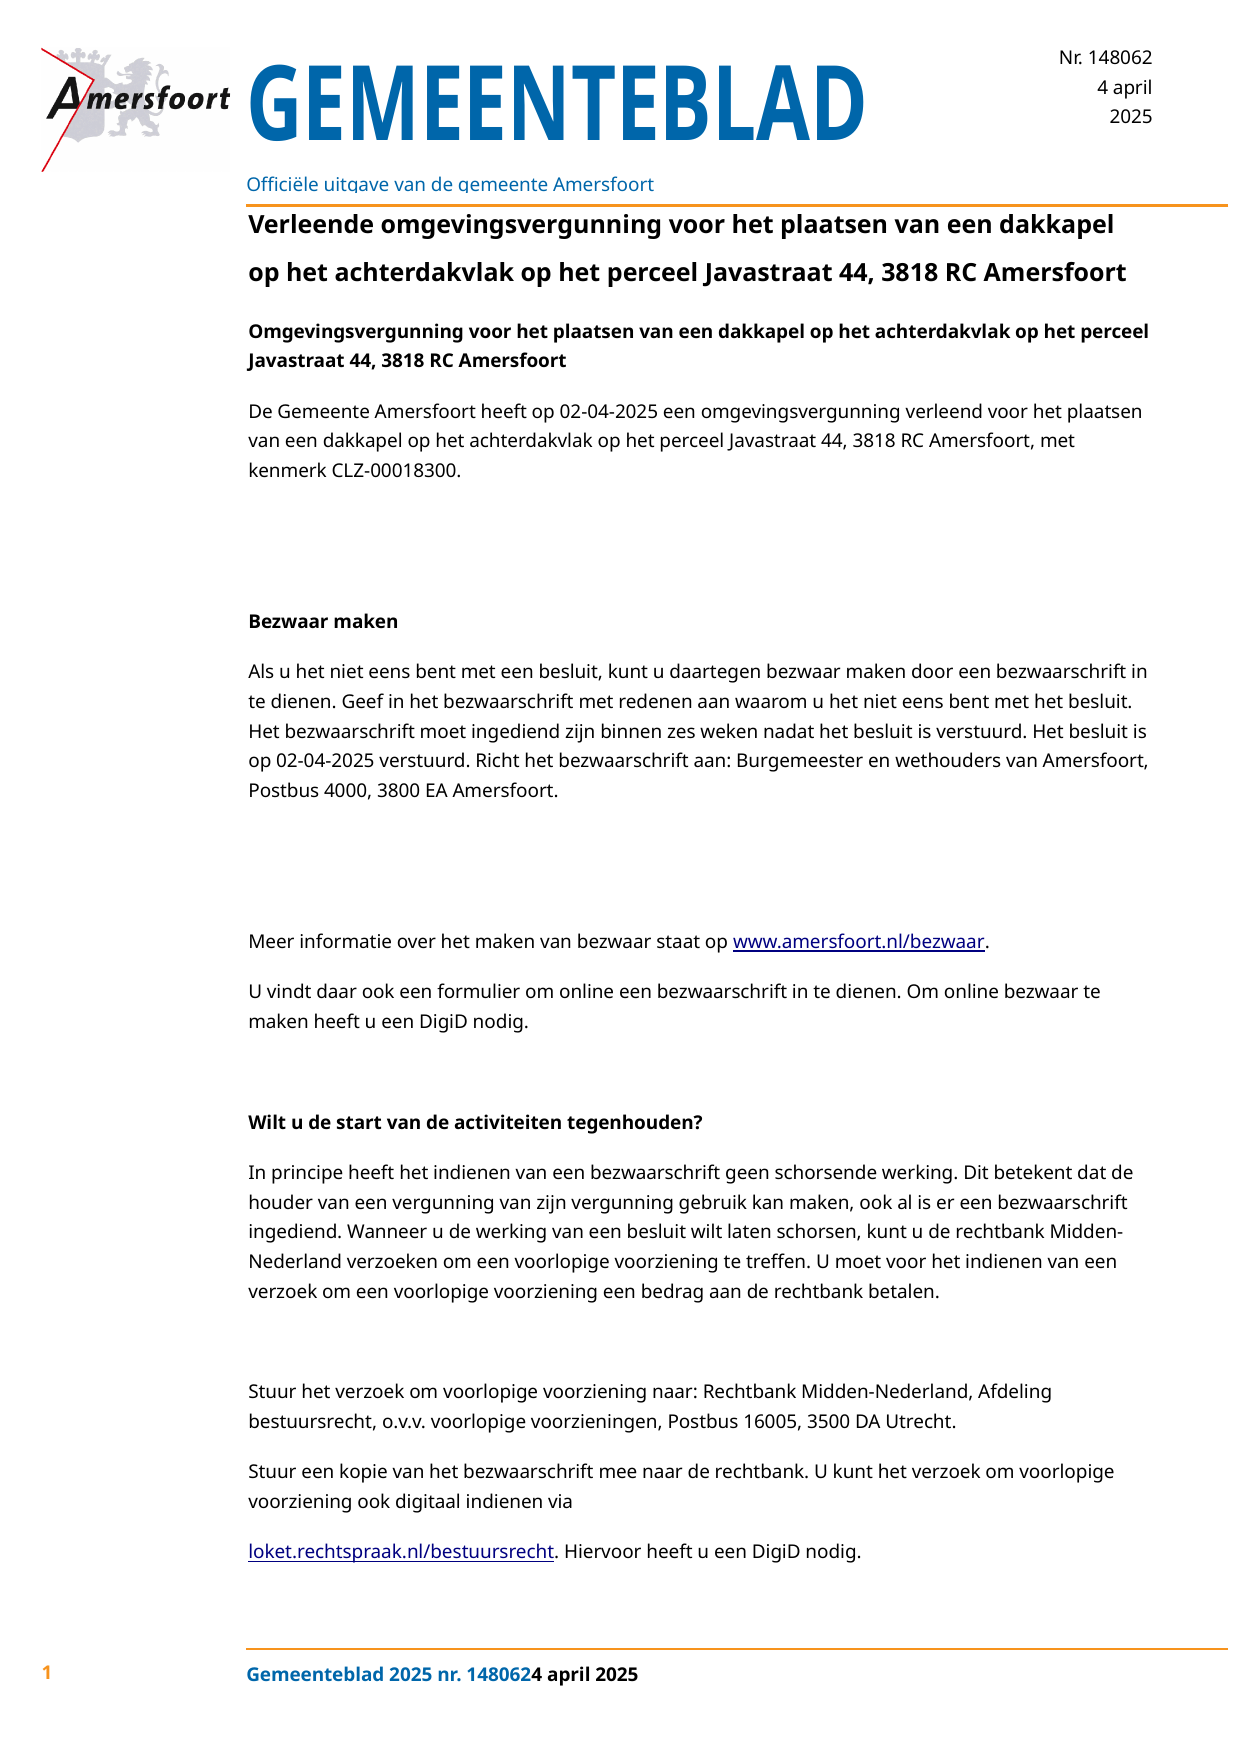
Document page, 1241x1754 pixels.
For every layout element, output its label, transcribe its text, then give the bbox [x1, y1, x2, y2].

text Stuur het verzoek om voorlopige voorziening naar: Rechtbank Midden-Nederland, Afdeling bestuursrecht, o.v.v. voorlopige voorzieningen, Postbus 16005, 3500 DA Utrecht. [248, 1379, 1152, 1434]
text Als u het niet eens bent met een besluit, kunt u daartegen bezwaar maken door een bezwaarschrift in te dienen. Geef in het bezwaarschrift met redenen aan waarom u het niet eens bent met het besluit. Het bezwaarschrift moet ingediend zijn binnen zes weken nadat het besluit is verstuurd. Het besluit is op 02-04-2025 verstuurd. Richt het bezwaarschrift aan: Burgemeester en wethouders van Amersfoort, Postbus 4000, 3800 EA Amersfoort. [248, 659, 1152, 803]
text Bezwaar maken [248, 608, 1152, 634]
text In principe heeft het indienen van een bezwaarschrift geen schorsende werking. Dit betekent dat de houder van een vergunning van zijn vergunning gebruik kan maken, ook al is er een bezwaarschrift ingediend. Wanneer u de werking van een besluit wilt laten schorsen, kunt u de rechtbank Midden-Nederland verzoeken om een voorlopige voorziening te treffen. U moet voor het indienen van een verzoek om een voorlopige voorziening een bedrag aan de rechtbank betalen. [248, 1159, 1152, 1304]
text De Gemeente Amersfoort heeft op 02-04-2025 een omgevingsvergunning verleend voor het plaatsen van een dakkapel op het achterdakvlak op het perceel Javastraat 44, 3818 RC Amersfoort, met kenmerk CLZ-00018300. [248, 398, 1152, 483]
text Meer informatie over het maken van bezwaar staat op www.amersfoort.nl/bezwaar. [248, 928, 1152, 954]
text Wilt u de start van de activiteiten tegenhouden? [248, 1109, 1152, 1135]
text Stuur een kopie van het bezwaarschrift mee naar de rechtbank. U kunt het verzoek om voorlopige voorziening ook digitaal indienen via [248, 1459, 1152, 1514]
text loket.rechtspraak.nl/bestuursrecht. Hiervoor heeft u een DigiD nodig. [248, 1539, 1152, 1564]
picture [41, 47, 231, 172]
text U vindt daar ook een formulier om online een bezwaarschrift in te dienen. Om online bezwaar te maken heeft u een DigiD nodig. [248, 979, 1152, 1034]
text Omgevingsvergunning voor het plaatsen van een dakkapel op het achterdakvlak op het perceel Javastraat 44, 3818 RC Amersfoort [248, 318, 1152, 373]
text Verleende omgevingsvergunning voor het plaatsen van een dakkapel op het achterdakvlak op het perceel Javastraat 44, 3818 RC Amersfoort [248, 207, 1152, 288]
